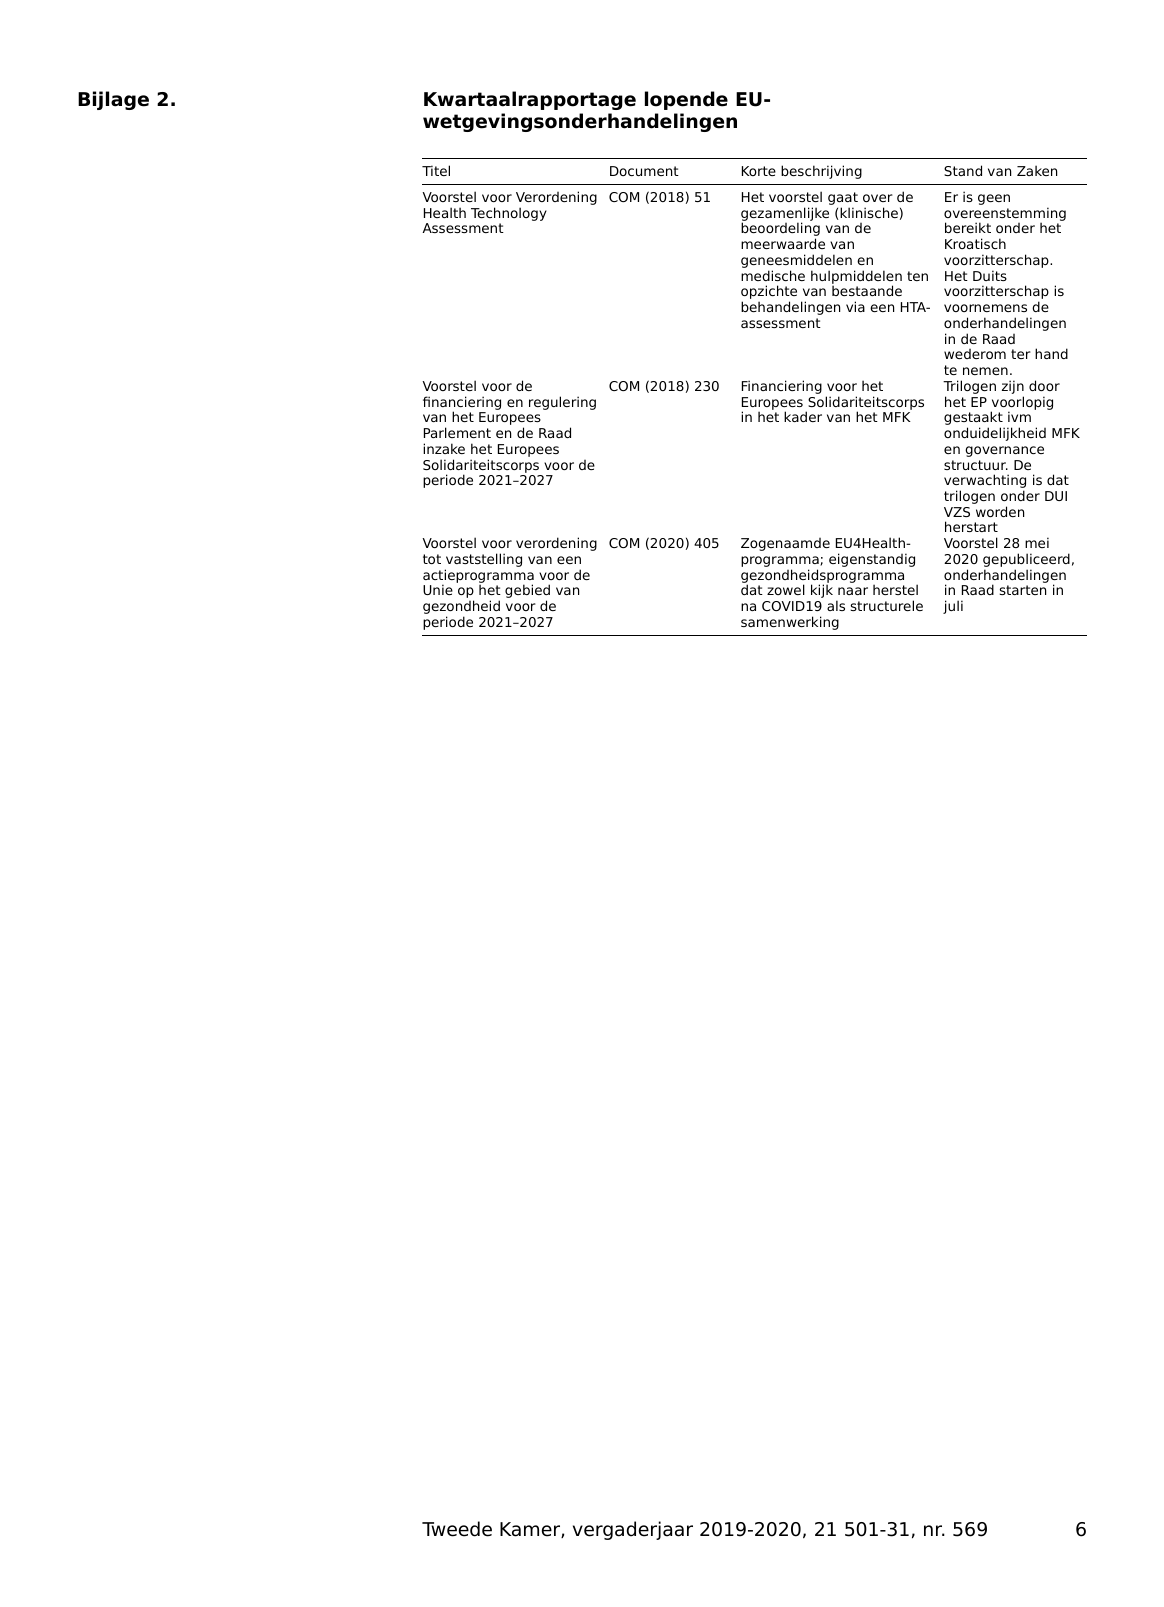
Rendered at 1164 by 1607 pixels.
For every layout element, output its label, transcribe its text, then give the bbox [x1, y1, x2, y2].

table_cell Voorstel voor verordening tot vaststelling van een actieprogramma voor de Unie op het gebied van gezondheid voor de periode 2021–2027 [422, 536, 603, 635]
table_cell COM (2018) 230 [603, 379, 734, 536]
table_cell COM (2018) 51 [603, 185, 734, 379]
table_cell Voorstel 28 mei 2020 gepubliceerd, onderhandelingen in Raad starten in juli [938, 536, 1087, 635]
table_cell Voorstel voor de financiering en regulering van het Europees Parlement en de Raad inzake het Europees Solidariteitscorps voor de periode 2021–2027 [422, 379, 603, 536]
table_cell Het voorstel gaat over de gezamenlijke (klinische) beoordeling van de meerwaarde van geneesmiddelen en medische hulpmiddelen ten opzichte van bestaande behandelingen via een HTA-assessment [734, 185, 938, 379]
subtitle Bijlage 2. Kwartaalrapportage lopende EU-wetgevingsonderhandelingen [77, 89, 1087, 133]
table_cell Trilogen zijn door het EP voorlopig gestaakt ivm onduidelijkheid MFK en governance structuur. De verwachting is dat trilogen onder DUI VZS worden herstart [938, 379, 1087, 536]
table_header Titel [422, 159, 603, 184]
table_header Stand van Zaken [938, 159, 1087, 184]
table_cell Financiering voor het Europees Solidariteitscorps in het kader van het MFK [734, 379, 938, 536]
table_cell Er is geen overeenstemming bereikt onder het Kroatisch voorzitterschap. Het Duits voorzitterschap is voornemens de onderhandelingen in de Raad wederom ter hand te nemen. [938, 185, 1087, 379]
table_cell COM (2020) 405 [603, 536, 734, 635]
table_cell Zogenaamde EU4Health-programma; eigenstandig gezondheidsprogramma dat zowel kijk naar herstel na COVID19 als structurele samenwerking [734, 536, 938, 635]
table_cell Voorstel voor Verordening Health Technology Assessment [422, 185, 603, 379]
table_header Korte beschrijving [734, 159, 938, 184]
table_header Document [603, 159, 734, 184]
